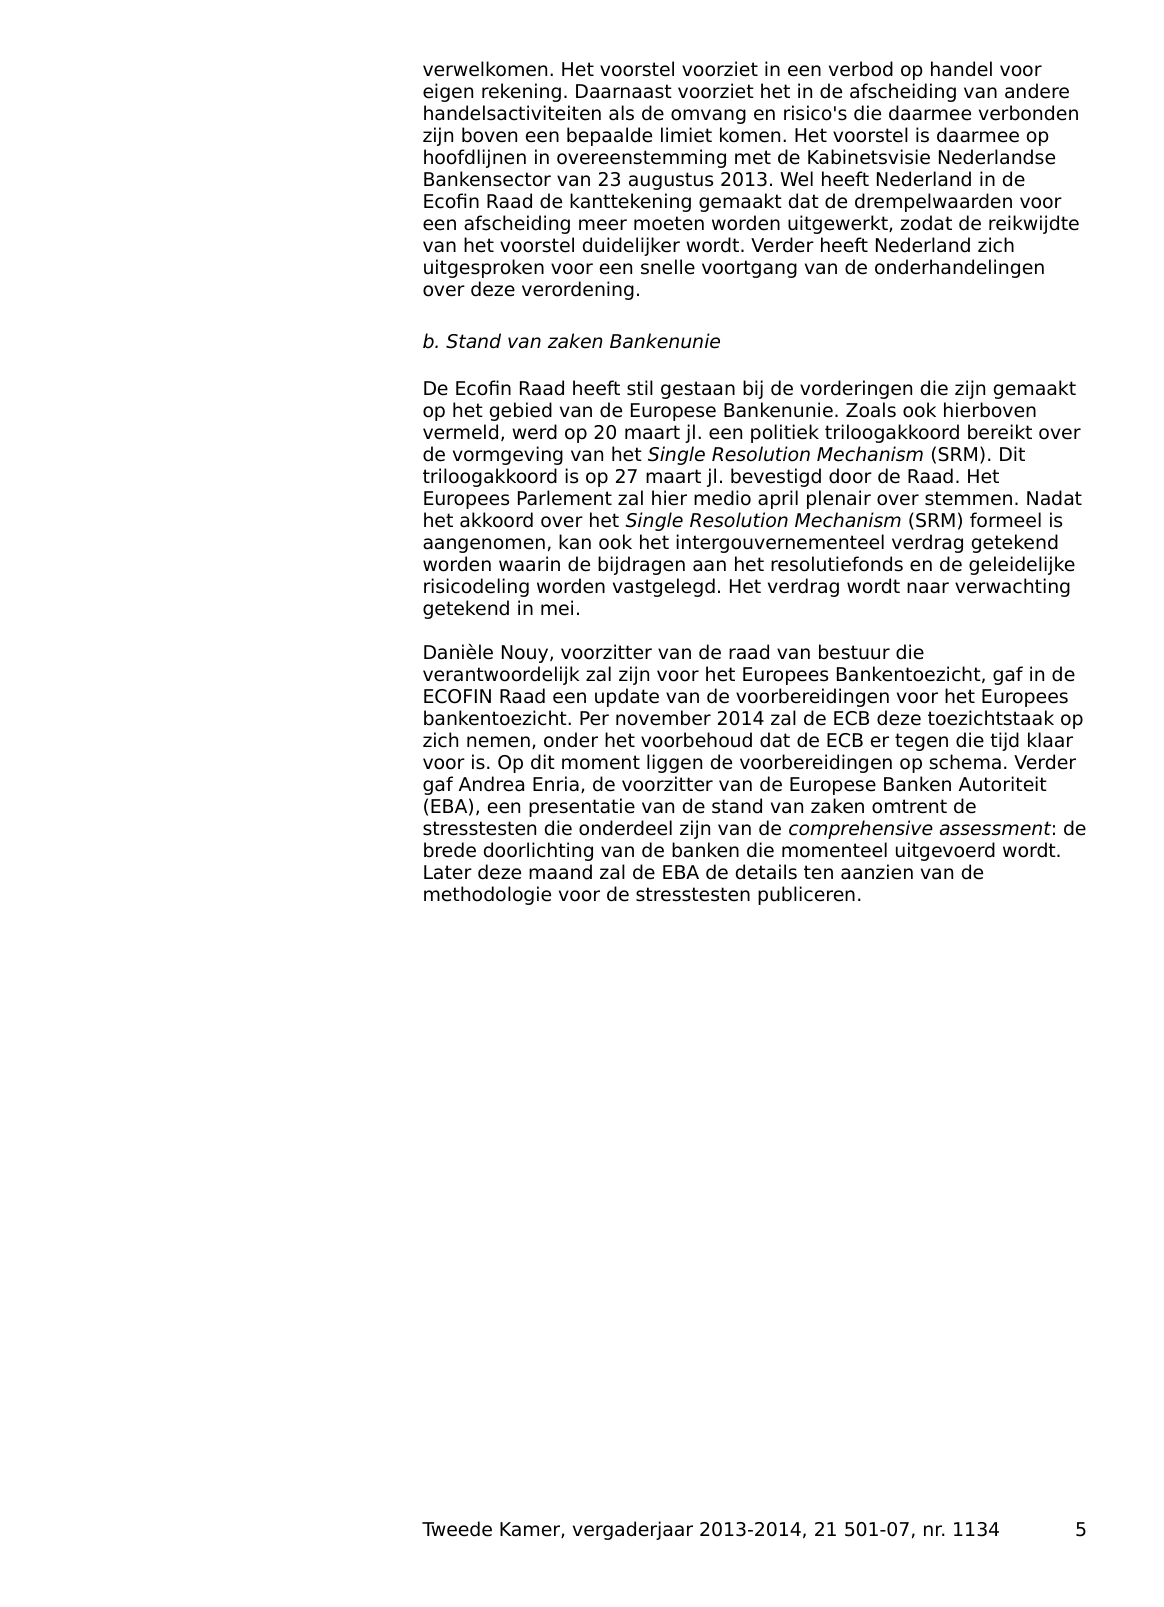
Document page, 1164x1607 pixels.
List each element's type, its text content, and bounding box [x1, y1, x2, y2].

subtitle b. Stand van zaken Bankenunie [422, 331, 1087, 353]
text De Ecofin Raad heeft stil gestaan bij de vorderingen die zijn gemaakt op het gebied van de Europese Bankenunie. Zoals ook hierboven vermeld, werd op 20 maart jl. een politiek triloogakkoord bereikt over de vormgeving van het Single Resolution Mechanism (SRM). Dit triloogakkoord is op 27 maart jl. bevestigd door de Raad. Het Europees Parlement zal hier medio april plenair over stemmen. Nadat het akkoord over het Single Resolution Mechanism (SRM) formeel is aangenomen, kan ook het intergouvernementeel verdrag getekend worden waarin de bijdragen aan het resolutiefonds en de geleidelijke risicodeling worden vastgelegd. Het verdrag wordt naar verwachting getekend in mei. [422, 378, 1087, 619]
text Danièle Nouy, voorzitter van de raad van bestuur die verantwoordelijk zal zijn voor het Europees Bankentoezicht, gaf in de ECOFIN Raad een update van de voorbereidingen voor het Europees bankentoezicht. Per november 2014 zal de ECB deze toezichtstaak op zich nemen, onder het voorbehoud dat de ECB er tegen die tijd klaar voor is. Op dit moment liggen de voorbereidingen op schema. Verder gaf Andrea Enria, de voorzitter van de Europese Banken Autoriteit (EBA), een presentatie van de stand van zaken omtrent de stresstesten die onderdeel zijn van de comprehensive assessment: de brede doorlichting van de banken die momenteel uitgevoerd wordt. Later deze maand zal de EBA de details ten aanzien van de methodologie voor de stresstesten publiceren. [422, 642, 1087, 906]
text verwelkomen. Het voorstel voorziet in een verbod op handel voor eigen rekening. Daarnaast voorziet het in de afscheiding van andere handelsactiviteiten als de omvang en risico's die daarmee verbonden zijn boven een bepaalde limiet komen. Het voorstel is daarmee op hoofdlijnen in overeenstemming met de Kabinetsvisie Nederlandse Bankensector van 23 augustus 2013. Wel heeft Nederland in de Ecofin Raad de kanttekening gemaakt dat de drempelwaarden voor een afscheiding meer moeten worden uitgewerkt, zodat de reikwijdte van het voorstel duidelijker wordt. Verder heeft Nederland zich uitgesproken voor een snelle voortgang van de onderhandelingen over deze verordening. [422, 59, 1087, 301]
